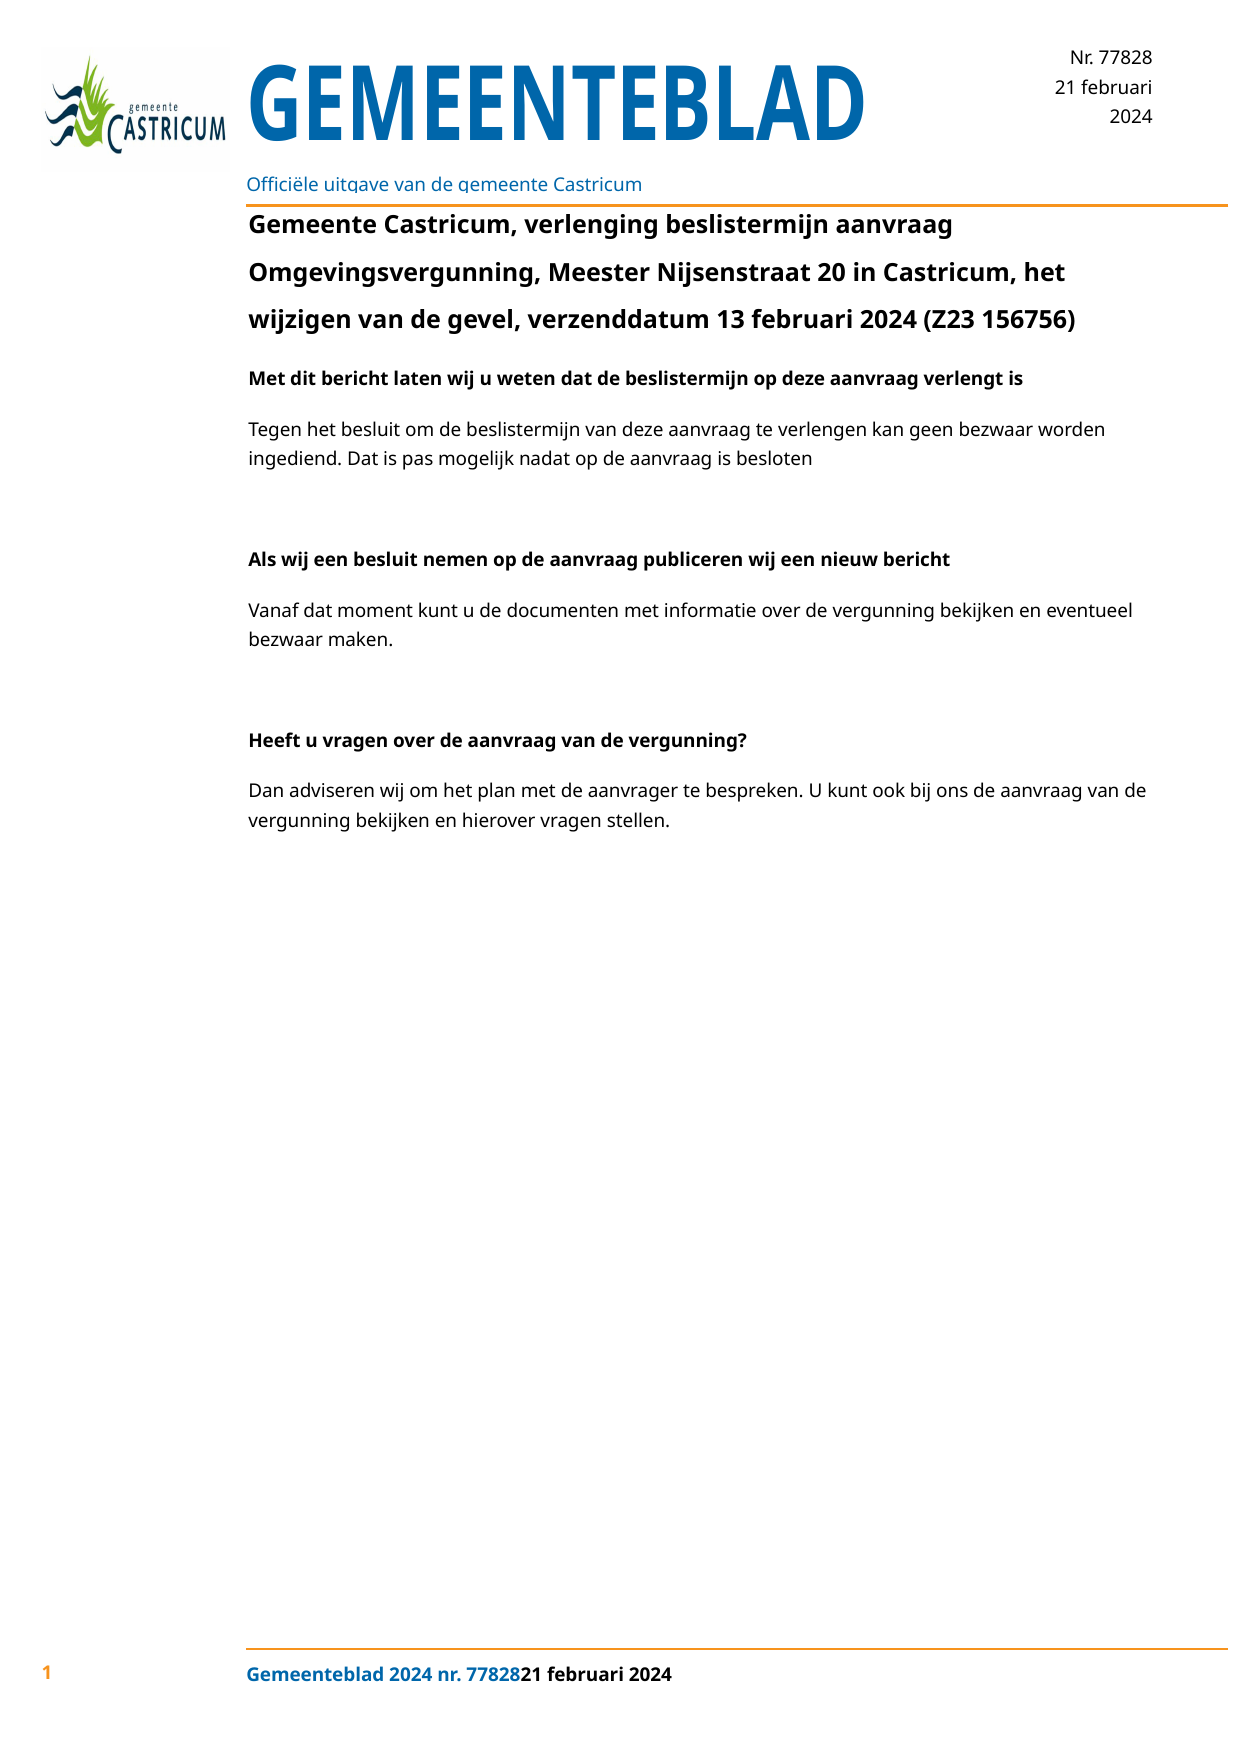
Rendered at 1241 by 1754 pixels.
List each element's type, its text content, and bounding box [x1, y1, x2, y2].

text Tegen het besluit om de beslistermijn van deze aanvraag te verlengen kan geen bezwaar worden ingediend. Dat is pas mogelijk nadat op de aanvraag is besloten [248, 416, 1152, 471]
text Gemeente Castricum, verlenging beslistermijn aanvraag Omgevingsvergunning, Meester Nijsenstraat 20 in Castricum, het wijzigen van de gevel, verzenddatum 13 februari 2024 (Z23 156756) [248, 207, 1152, 336]
text Met dit bericht laten wij u weten dat de beslistermijn op deze aanvraag verlengt is [248, 366, 1152, 391]
picture [41, 47, 231, 172]
text Als wij een besluit nemen op de aanvraag publiceren wij een nieuw bericht [248, 546, 1152, 572]
text Vanaf dat moment kunt u de documenten met informatie over de vergunning bekijken en eventueel bezwaar maken. [248, 597, 1152, 652]
text Dan adviseren wij om het plan met de aanvrager te bespreken. U kunt ook bij ons de aanvraag van de vergunning bekijken en hierover vragen stellen. [248, 778, 1152, 833]
text Heeft u vragen over de aanvraag van de vergunning? [248, 727, 1152, 753]
